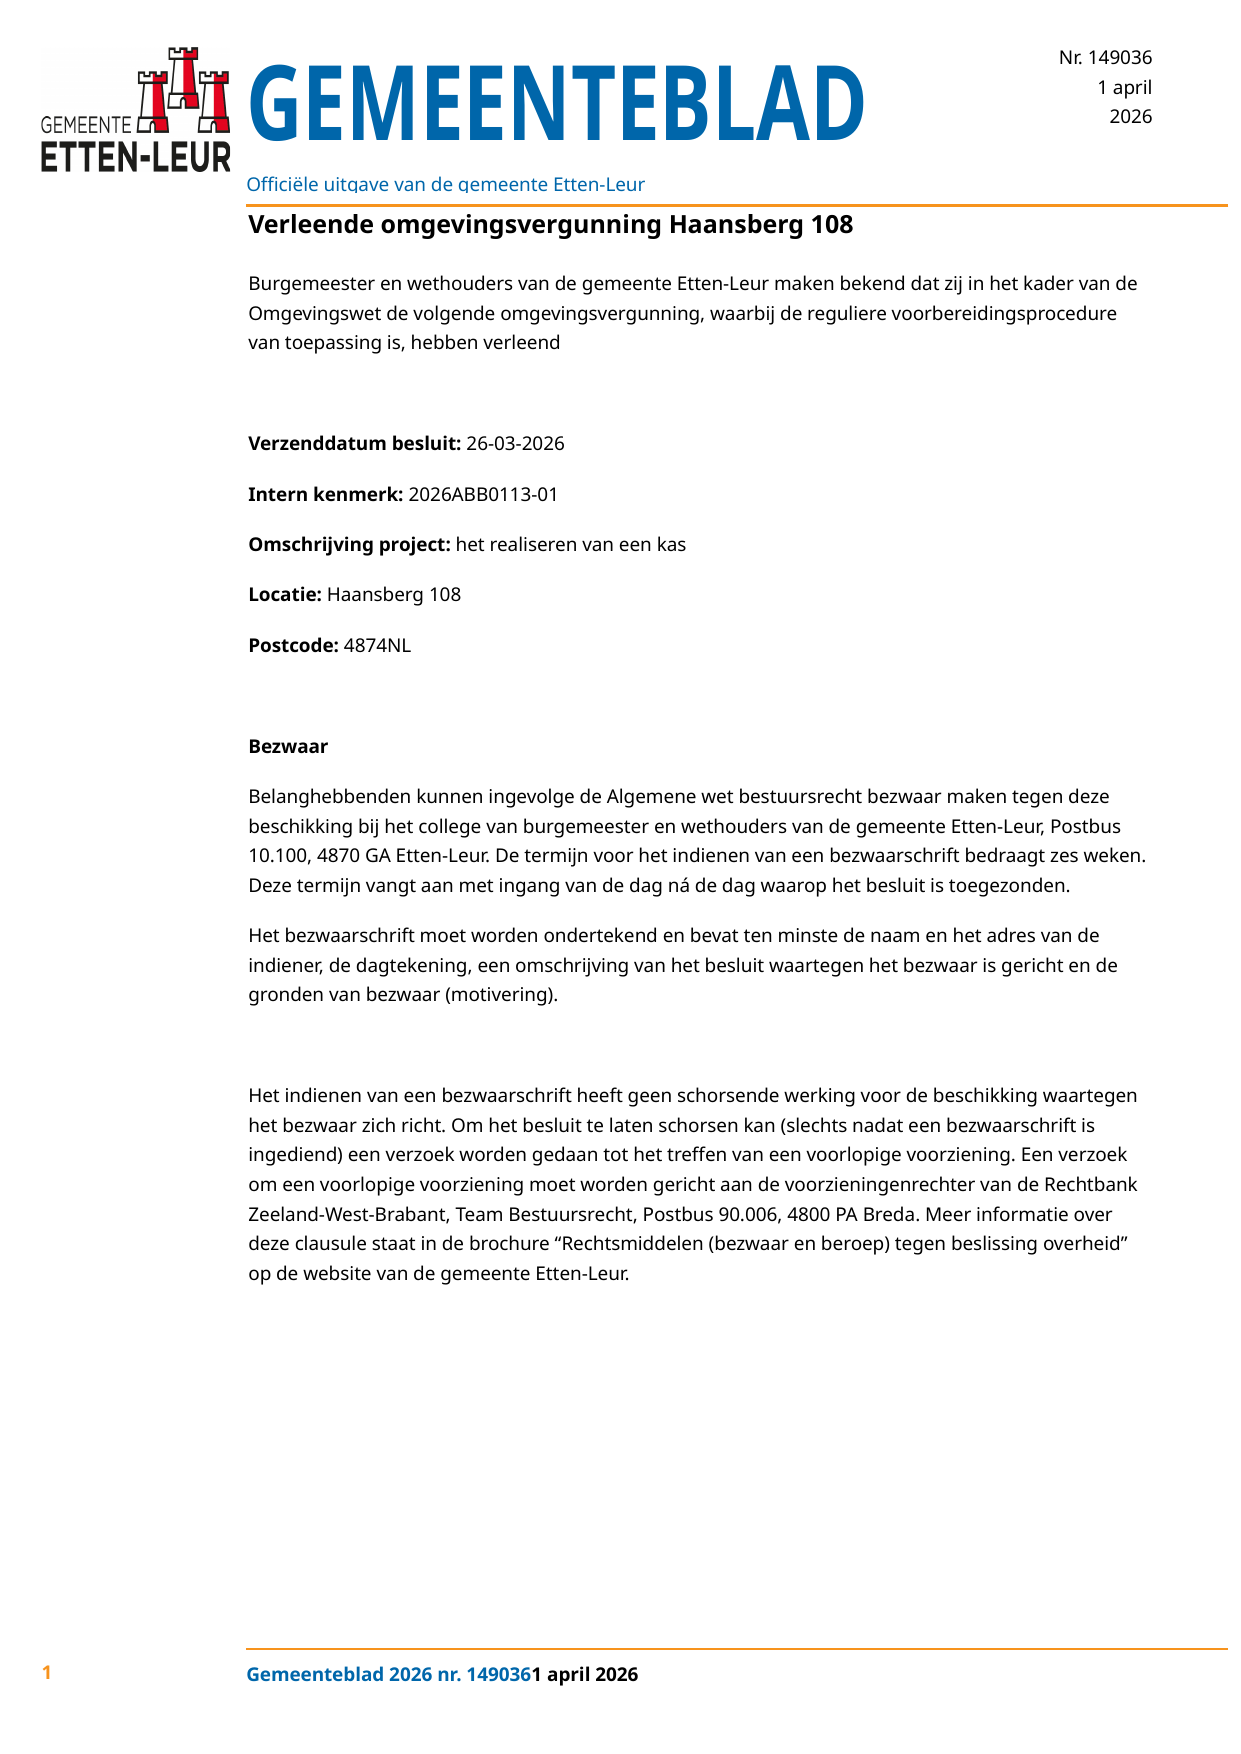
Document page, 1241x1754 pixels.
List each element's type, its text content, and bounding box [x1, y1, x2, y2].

picture [41, 47, 231, 172]
text Verzenddatum besluit: 26-03-2026 [248, 430, 1152, 456]
text Omschrijving project: het realiseren van een kas [248, 531, 1152, 557]
text Intern kenmerk: 2026ABB0113-01 [248, 481, 1152, 506]
text Locatie: Haansberg 108 [248, 582, 1152, 607]
text Burgemeester en wethouders van de gemeente Etten-Leur maken bekend dat zij in het kader van de Omgevingswet de volgende omgevingsvergunning, waarbij de reguliere voorbereidingsprocedure van toepassing is, hebben verleend [248, 270, 1152, 355]
text Het bezwaarschrift moet worden ondertekend en bevat ten minste de naam en het adres van de indiener, de dagtekening, een omschrijving van het besluit waartegen het bezwaar is gericht en de gronden van bezwaar (motivering). [248, 922, 1152, 1007]
text Het indienen van een bezwaarschrift heeft geen schorsende werking voor de beschikking waartegen het bezwaar zich richt. Om het besluit te laten schorsen kan (slechts nadat een bezwaarschrift is ingediend) een verzoek worden gedaan tot het treffen van een voorlopige voorziening. Een verzoek om een voorlopige voorziening moet worden gericht aan de voorzieningenrechter van de Rechtbank Zeeland-West-Brabant, Team Bestuursrecht, Postbus 90.006, 4800 PA Breda. Meer informatie over deze clausule staat in de brochure “Rechtsmiddelen (bezwaar en beroep) tegen beslissing overheid” op de website van de gemeente Etten-Leur. [248, 1082, 1152, 1286]
text Belanghebbenden kunnen ingevolge de Algemene wet bestuursrecht bezwaar maken tegen deze beschikking bij het college van burgemeester en wethouders van de gemeente Etten-Leur, Postbus 10.100, 4870 GA Etten-Leur. De termijn voor het indienen van een bezwaarschrift bedraagt zes weken. Deze termijn vangt aan met ingang van de dag ná de dag waarop het besluit is toegezonden. [248, 783, 1152, 898]
text Postcode: 4874NL [248, 632, 1152, 658]
text Verleende omgevingsvergunning Haansberg 108 [248, 207, 1152, 241]
text Bezwaar [248, 733, 1152, 758]
